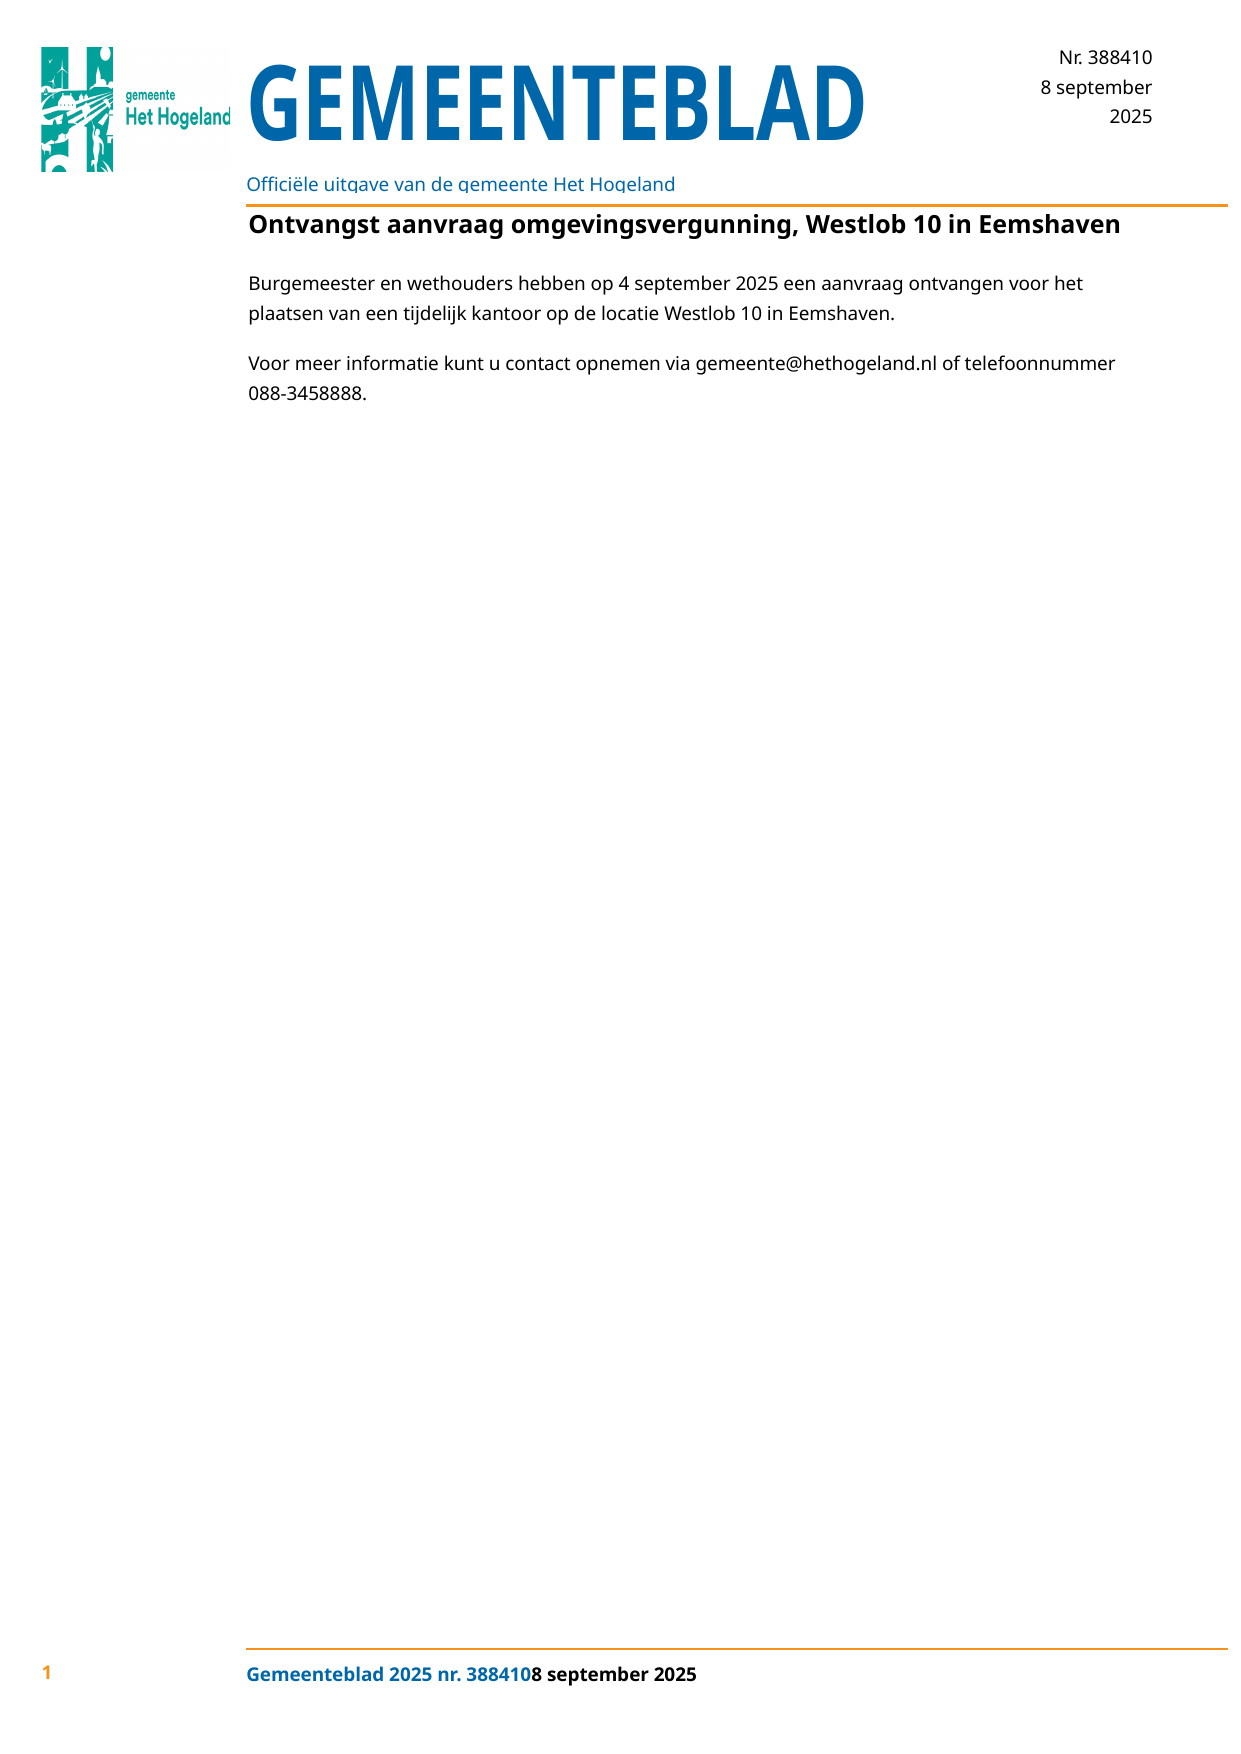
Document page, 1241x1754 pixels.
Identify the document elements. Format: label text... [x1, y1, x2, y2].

text Voor meer informatie kunt u contact opnemen via gemeente@hethogeland.nl of telefoonnummer 088-3458888. [248, 350, 1152, 406]
text Burgemeester en wethouders hebben op 4 september 2025 een aanvraag ontvangen voor het plaatsen van een tijdelijk kantoor op de locatie Westlob 10 in Eemshaven. [248, 270, 1152, 326]
picture [41, 47, 231, 172]
text Ontvangst aanvraag omgevingsvergunning, Westlob 10 in Eemshaven [248, 207, 1152, 241]
